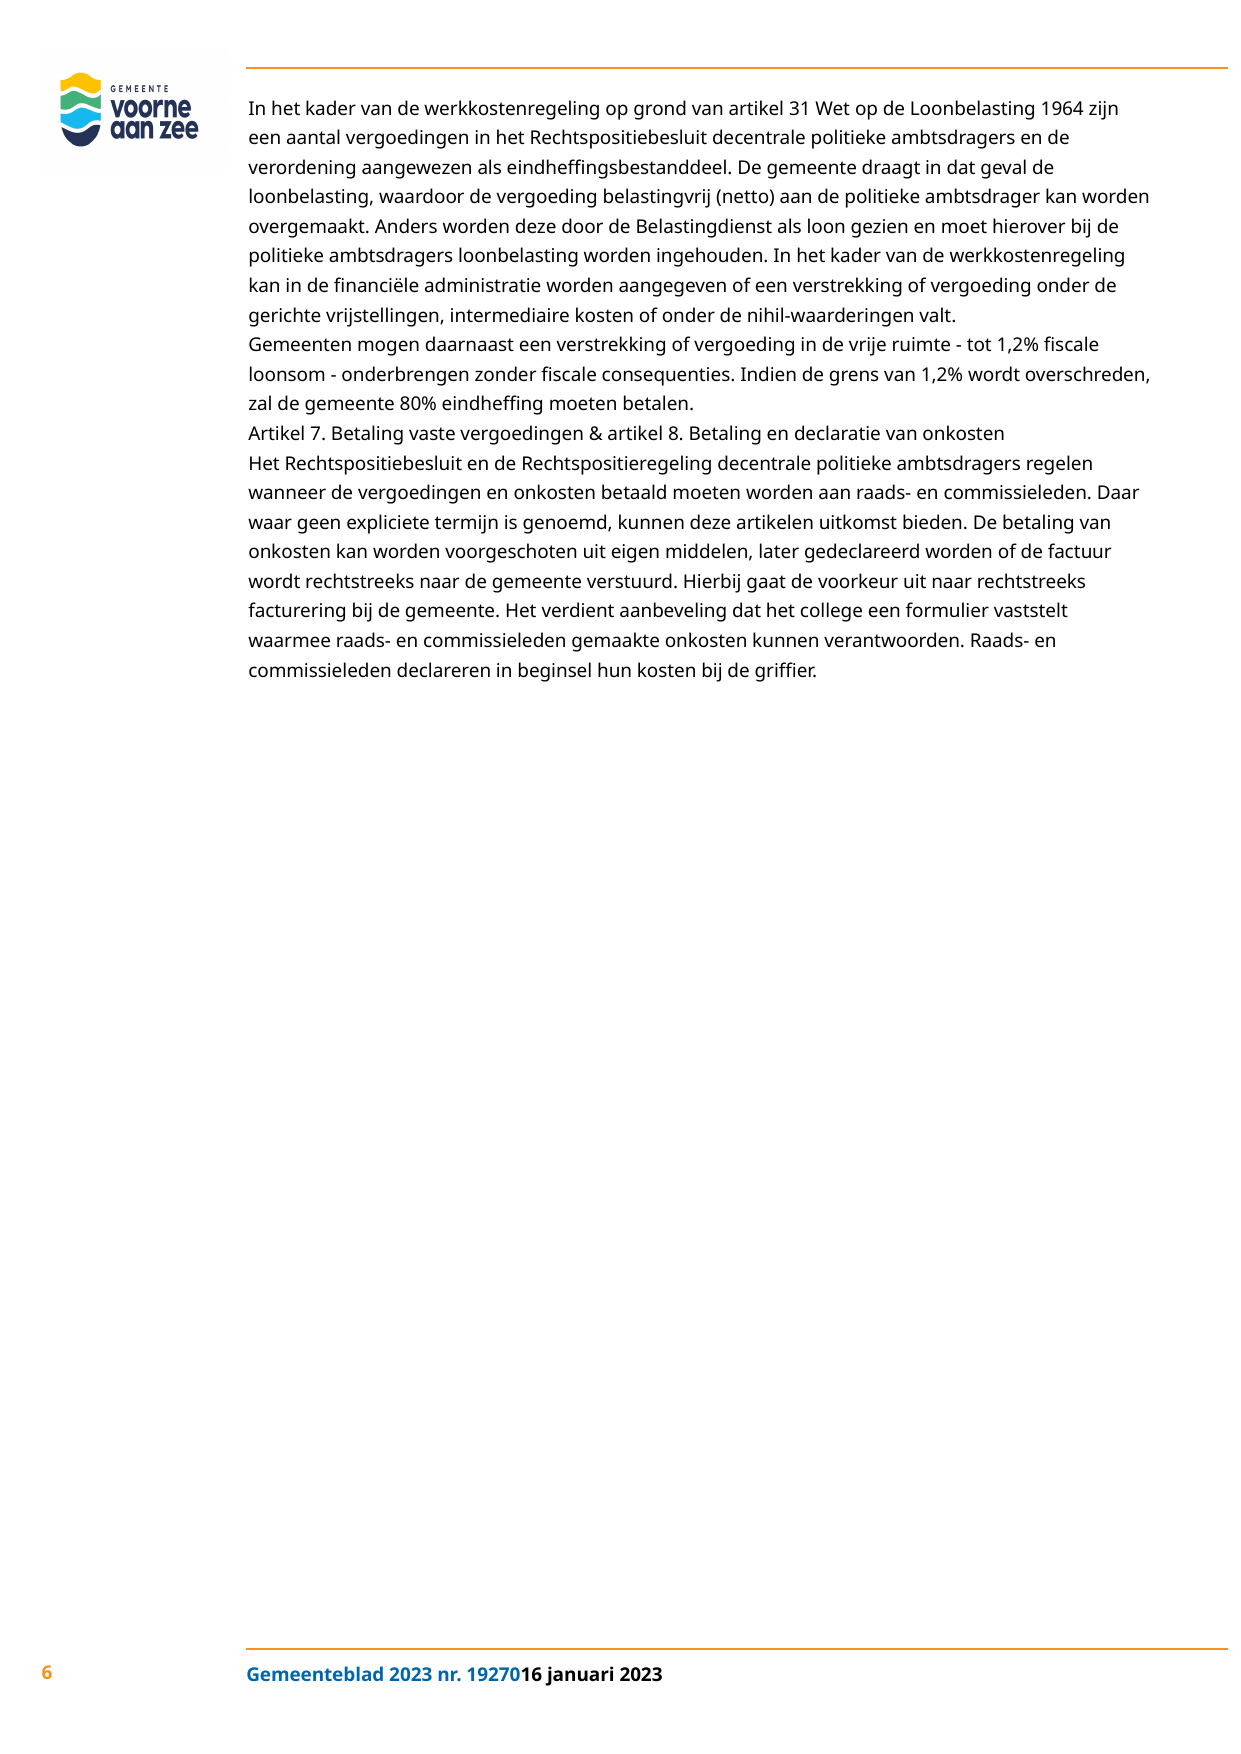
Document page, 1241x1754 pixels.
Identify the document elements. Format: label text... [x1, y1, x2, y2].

text Artikel 7. Betaling vaste vergoedingen & artikel 8. Betaling en declaratie van onkosten [248, 420, 1152, 446]
picture [41, 47, 231, 172]
text In het kader van de werkkostenregeling op grond van artikel 31 Wet op de Loonbelasting 1964 zijn een aantal vergoedingen in het Rechtspositiebesluit decentrale politieke ambtsdragers en de verordening aangewezen als eindheffingsbestanddeel. De gemeente draagt in dat geval de loonbelasting, waardoor de vergoeding belastingvrij (netto) aan de politieke ambtsdrager kan worden overgemaakt. Anders worden deze door de Belastingdienst als loon gezien en moet hierover bij de politieke ambtsdragers loonbelasting worden ingehouden. In het kader van de werkkostenregeling kan in de financiële administratie worden aangegeven of een verstrekking of vergoeding onder de gerichte vrijstellingen, intermediaire kosten of onder de nihil-waarderingen valt. [248, 95, 1152, 328]
text Het Rechtspositiebesluit en de Rechtspositieregeling decentrale politieke ambtsdragers regelen wanneer de vergoedingen en onkosten betaald moeten worden aan raads- en commissieleden. Daar waar geen expliciete termijn is genoemd, kunnen deze artikelen uitkomst bieden. De betaling van onkosten kan worden voorgeschoten uit eigen middelen, later gedeclareerd worden of de factuur wordt rechtstreeks naar de gemeente verstuurd. Hierbij gaat de voorkeur uit naar rechtstreeks facturering bij de gemeente. Het verdient aanbeveling dat het college een formulier vaststelt waarmee raads- en commissieleden gemaakte onkosten kunnen verantwoorden. Raads- en commissieleden declareren in beginsel hun kosten bij de griffier. [248, 450, 1152, 683]
text Gemeenten mogen daarnaast een verstrekking of vergoeding in de vrije ruimte - tot 1,2% fiscale loonsom - onderbrengen zonder fiscale consequenties. Indien de grens van 1,2% wordt overschreden, zal de gemeente 80% eindheffing moeten betalen. [248, 331, 1152, 416]
